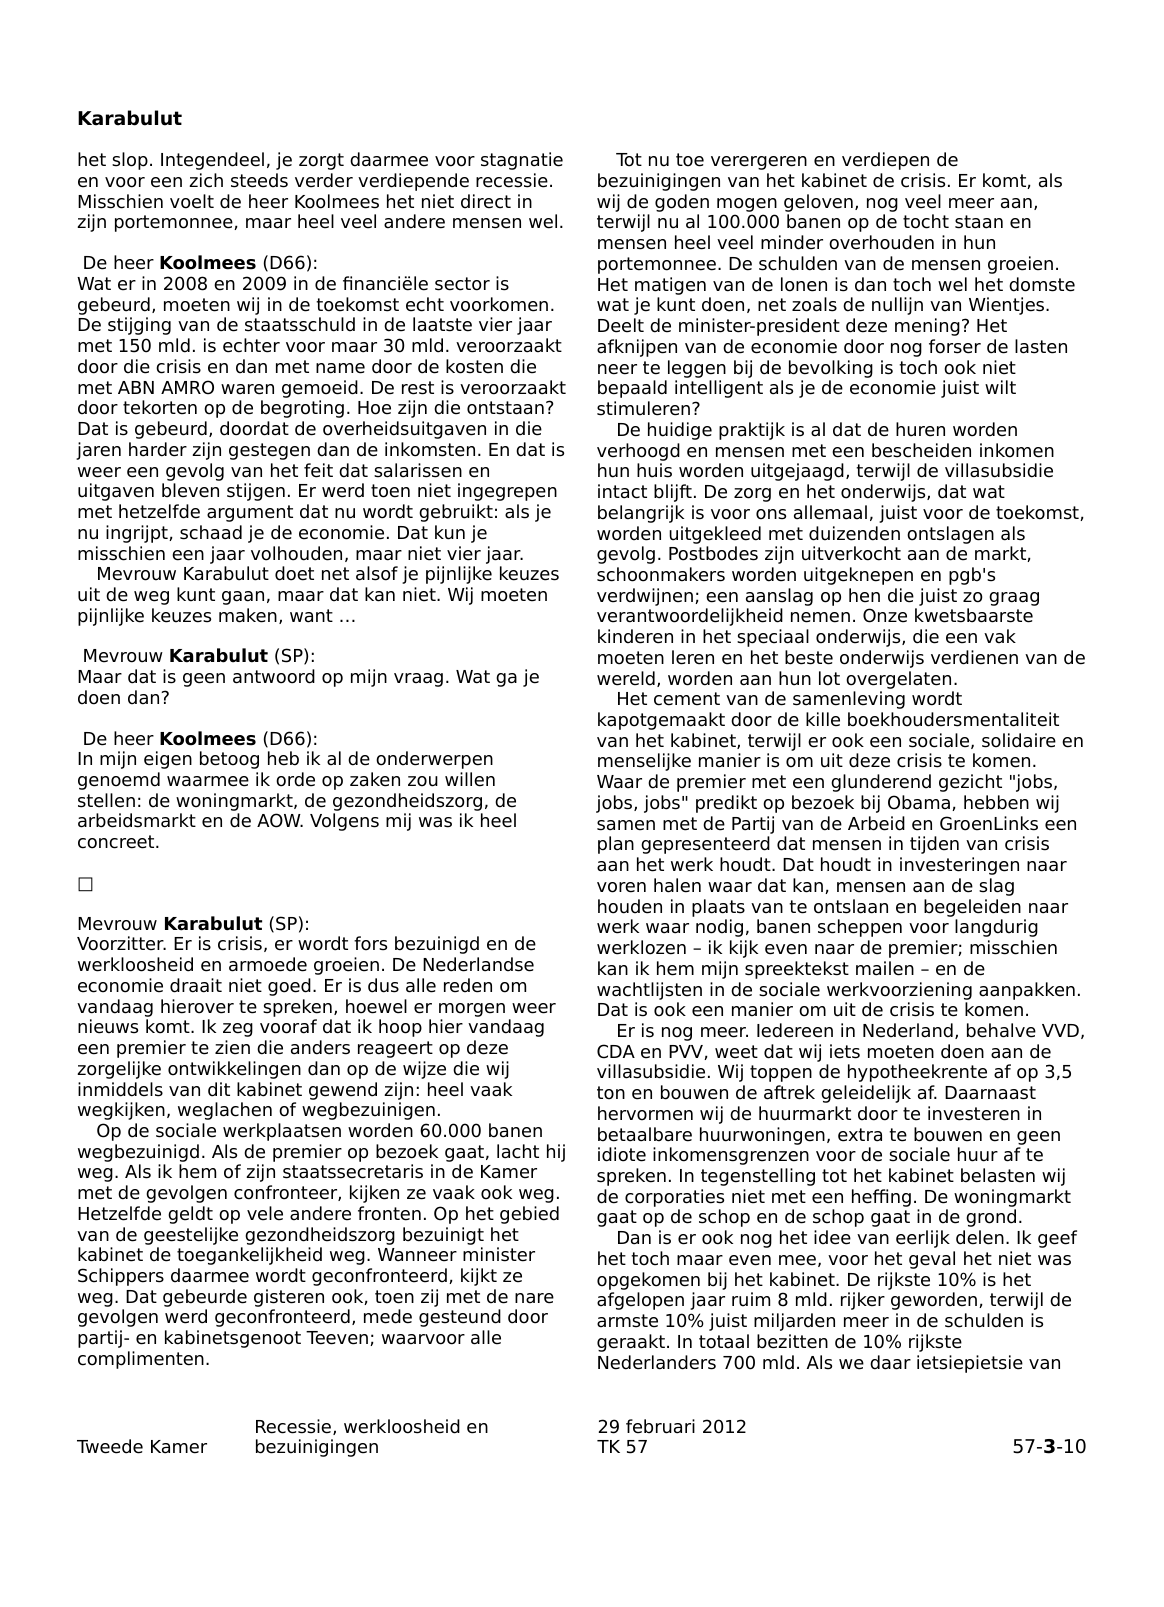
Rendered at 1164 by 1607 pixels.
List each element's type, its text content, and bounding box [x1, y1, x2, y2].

text In mijn eigen betoog heb ik al de onderwerpen genoemd waarmee ik orde op zaken zou willen stellen: de woningmarkt, de gezondheidszorg, de arbeidsmarkt en de AOW. Volgens mij was ik heel concreet. [77, 749, 567, 853]
text Mevrouw Karabulut doet net alsof je pijnlijke keuzes uit de weg kunt gaan, maar dat kan niet. Wij moeten pijnlijke keuzes maken, want … [77, 564, 567, 626]
text Er is nog meer. Iedereen in Nederland, behalve VVD, CDA en PVV, weet dat wij iets moeten doen aan de villasubsidie. Wij toppen de hypotheekrente af op 3,5 ton en bouwen de aftrek geleidelijk af. Daarnaast hervormen wij de huurmarkt door te investeren in betaalbare huurwoningen, extra te bouwen en geen idiote inkomensgrenzen voor de sociale huur af te spreken. In tegenstelling tot het kabinet belasten wij de corporaties niet met een heffing. De woningmarkt gaat op de schop en de schop gaat in de grond. [596, 1021, 1087, 1228]
text Dan is er ook nog het idee van eerlijk delen. Ik geef het toch maar even mee, voor het geval het niet was opgekomen bij het kabinet. De rijkste 10% is het afgelopen jaar ruim 8 mld. rijker geworden, terwijl de armste 10% juist miljarden meer in de schulden is geraakt. In totaal bezitten de 10% rijkste Nederlanders 700 mld. Als we daar ietsiepietsie van [596, 1228, 1087, 1373]
text Maar dat is geen antwoord op mijn vraag. Wat ga je doen dan? [77, 667, 567, 708]
text Wat er in 2008 en 2009 in de financiële sector is gebeurd, moeten wij in de toekomst echt voorkomen. De stijging van de staatsschuld in de laatste vier jaar met 150 mld. is echter voor maar 30 mld. veroorzaakt door die crisis en dan met name door de kosten die met ABN AMRO waren gemoeid. De rest is veroorzaakt door tekorten op de begroting. Hoe zijn die ontstaan? Dat is gebeurd, doordat de overheidsuitgaven in die jaren harder zijn gestegen dan de inkomsten. En dat is weer een gevolg van het feit dat salarissen en uitgaven bleven stijgen. Er werd toen niet ingegrepen met hetzelfde argument dat nu wordt gebruikt: als je nu ingrijpt, schaad je de economie. Dat kun je misschien een jaar volhouden, maar niet vier jaar. [77, 274, 567, 564]
text Het cement van de samenleving wordt kapotgemaakt door de kille boekhoudersmentaliteit van het kabinet, terwijl er ook een sociale, solidaire en menselijke manier is om uit deze crisis te komen. Waar de premier met een glunderend gezicht "jobs, jobs, jobs" predikt op bezoek bij Obama, hebben wij samen met de Partij van de Arbeid en GroenLinks een plan gepresenteerd dat mensen in tijden van crisis aan het werk houdt. Dat houdt in investeringen naar voren halen waar dat kan, mensen aan de slag houden in plaats van te ontslaan en begeleiden naar werk waar nodig, banen scheppen voor langdurig werklozen – ik kijk even naar de premier; misschien kan ik hem mijn spreektekst mailen – en de wachtlijsten in de sociale werkvoorziening aanpakken. Dat is ook een manier om uit de crisis te komen. [596, 689, 1087, 1021]
text Voorzitter. Er is crisis, er wordt fors bezuinigd en de werkloosheid en armoede groeien. De Nederlandse economie draait niet goed. Er is dus alle reden om vandaag hierover te spreken, hoewel er morgen weer nieuws komt. Ik zeg vooraf dat ik hoop hier vandaag een premier te zien die anders reageert op deze zorgelijke ontwikkelingen dan op de wijze die wij inmiddels van dit kabinet gewend zijn: heel vaak wegkijken, weglachen of wegbezuinigen. [77, 934, 567, 1121]
text De huidige praktijk is al dat de huren worden verhoogd en mensen met een bescheiden inkomen hun huis worden uitgejaagd, terwijl de villasubsidie intact blijft. De zorg en het onderwijs, dat wat belangrijk is voor ons allemaal, juist voor de toekomst, worden uitgekleed met duizenden ontslagen als gevolg. Postbodes zijn uitverkocht aan de markt, schoonmakers worden uitgeknepen en pgb's verdwijnen; een aanslag op hen die juist zo graag verantwoordelijkheid nemen. Onze kwetsbaarste kinderen in het speciaal onderwijs, die een vak moeten leren en het beste onderwijs verdienen van de wereld, worden aan hun lot overgelaten. [596, 420, 1087, 689]
text het slop. Integendeel, je zorgt daarmee voor stagnatie en voor een zich steeds verder verdiepende recessie. Misschien voelt de heer Koolmees het niet direct in zijn portemonnee, maar heel veel andere mensen wel. [77, 150, 567, 233]
text Mevrouw Karabulut (SP): [77, 913, 567, 934]
text □ [77, 873, 567, 893]
text Mevrouw Karabulut (SP): [77, 646, 567, 667]
text De heer Koolmees (D66): [77, 253, 567, 274]
text Op de sociale werkplaatsen worden 60.000 banen wegbezuinigd. Als de premier op bezoek gaat, lacht hij weg. Als ik hem of zijn staatssecretaris in de Kamer met de gevolgen confronteer, kijken ze vaak ook weg. Hetzelfde geldt op vele andere fronten. Op het gebied van de geestelijke gezondheidszorg bezuinigt het kabinet de toegankelijkheid weg. Wanneer minister Schippers daarmee wordt geconfronteerd, kijkt ze weg. Dat gebeurde gisteren ook, toen zij met de nare gevolgen werd geconfronteerd, mede gesteund door partij- en kabinetsgenoot Teeven; waarvoor alle complimenten. [77, 1121, 567, 1369]
text De heer Koolmees (D66): [77, 728, 567, 749]
text Tot nu toe verergeren en verdiepen de bezuinigingen van het kabinet de crisis. Er komt, als wij de goden mogen geloven, nog veel meer aan, terwijl nu al 100.000 banen op de tocht staan en mensen heel veel minder overhouden in hun portemonnee. De schulden van de mensen groeien. Het matigen van de lonen is dan toch wel het domste wat je kunt doen, net zoals de nullijn van Wientjes. Deelt de minister-president deze mening? Het afknijpen van de economie door nog forser de lasten neer te leggen bij de bevolking is toch ook niet bepaald intelligent als je de economie juist wilt stimuleren? [596, 150, 1087, 420]
